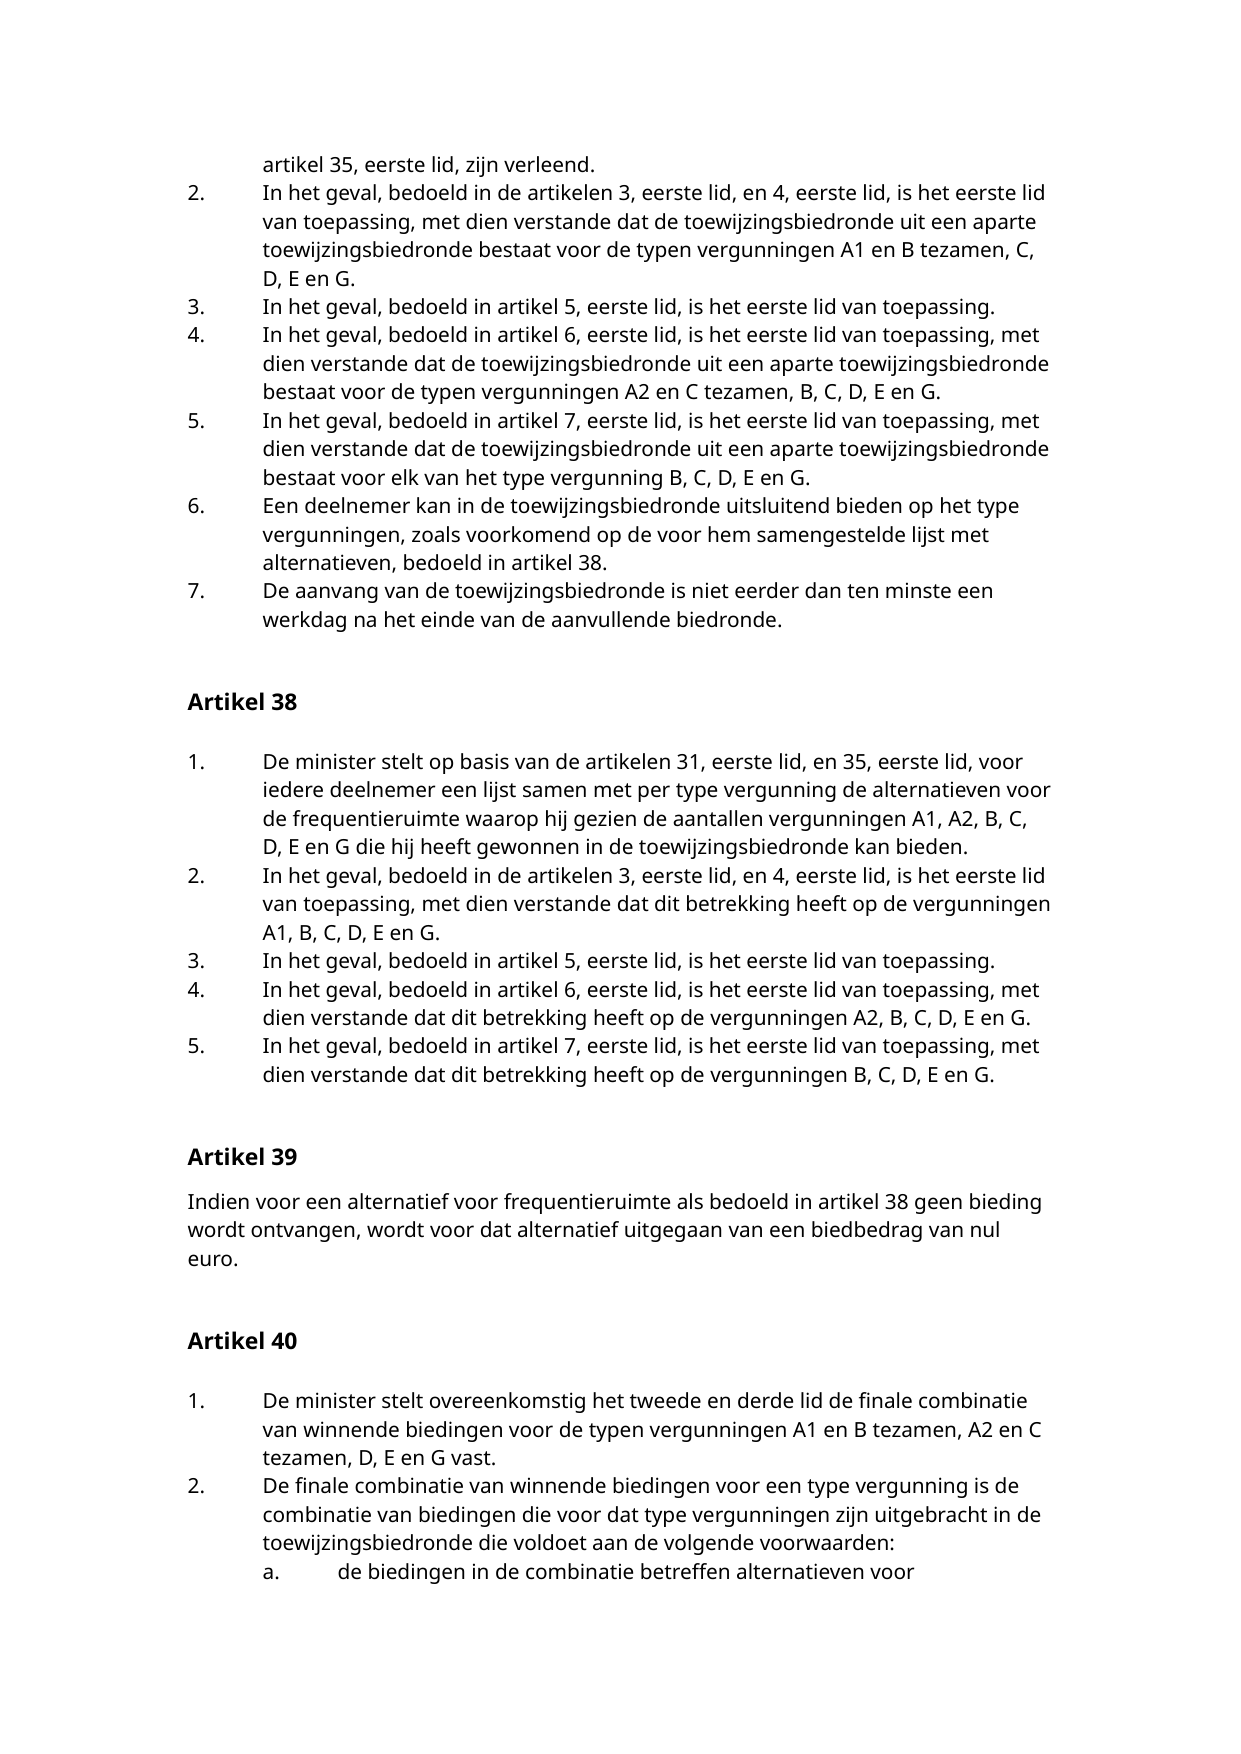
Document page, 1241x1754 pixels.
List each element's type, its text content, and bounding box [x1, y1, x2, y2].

subtitle Artikel 40 [187, 1325, 1053, 1356]
list De minister stelt op basis van de artikelen 31, eerste lid, en 35, eerste lid, voor iedere deelnemer een lijst samen met per type vergunning de alternatieven voor de frequentieruimte waarop hij gezien de aantallen vergunningen A1, A2, B, C, D, E en G die hij heeft gewonnen in de toewijzingsbiedronde kan bieden. [187, 747, 1053, 861]
list In het geval, bedoeld in artikel 7, eerste lid, is het eerste lid van toepassing, met dien verstande dat de toewijzingsbiedronde uit een aparte toewijzingsbiedronde bestaat voor elk van het type vergunning B, C, D, E en G. [187, 406, 1053, 491]
list De aanvang van de toewijzingsbiedronde is niet eerder dan ten minste een werkdag na het einde van de aanvullende biedronde. [187, 577, 1053, 633]
list de biedingen in de combinatie betreffen alternatieven voor [262, 1557, 1053, 1585]
list In het geval, bedoeld in artikel 7, eerste lid, is het eerste lid van toepassing, met dien verstande dat dit betrekking heeft op de vergunningen B, C, D, E en G. [187, 1032, 1053, 1088]
text Indien voor een alternatief voor frequentieruimte als bedoeld in artikel 38 geen bieding wordt ontvangen, wordt voor dat alternatief uitgegaan van een biedbedrag van nul euro. [187, 1187, 1053, 1272]
subtitle Artikel 38 [187, 686, 1053, 717]
list In het geval, bedoeld in artikel 5, eerste lid, is het eerste lid van toepassing. [187, 292, 1053, 321]
list In het geval, bedoeld in de artikelen 3, eerste lid, en 4, eerste lid, is het eerste lid van toepassing, met dien verstande dat de toewijzingsbiedronde uit een aparte toewijzingsbiedronde bestaat voor de typen vergunningen A1 en B tezamen, C, D, E en G. [187, 178, 1053, 292]
list De minister stelt overeenkomstig het tweede en derde lid de finale combinatie van winnende biedingen voor de typen vergunningen A1 en B tezamen, A2 en C tezamen, D, E en G vast. [187, 1386, 1053, 1472]
list In het geval, bedoeld in de artikelen 3, eerste lid, en 4, eerste lid, is het eerste lid van toepassing, met dien verstande dat dit betrekking heeft op de vergunningen A1, B, C, D, E en G. [187, 861, 1053, 946]
list In het geval, bedoeld in artikel 5, eerste lid, is het eerste lid van toepassing. [187, 946, 1053, 975]
list artikel 35, eerste lid, zijn verleend. [187, 150, 1053, 178]
list De finale combinatie van winnende biedingen voor een type vergunning is de combinatie van biedingen die voor dat type vergunningen zijn uitgebracht in de toewijzingsbiedronde die voldoet aan de volgende voorwaarden: [187, 1472, 1053, 1557]
list In het geval, bedoeld in artikel 6, eerste lid, is het eerste lid van toepassing, met dien verstande dat de toewijzingsbiedronde uit een aparte toewijzingsbiedronde bestaat voor de typen vergunningen A2 en C tezamen, B, C, D, E en G. [187, 321, 1053, 406]
list In het geval, bedoeld in artikel 6, eerste lid, is het eerste lid van toepassing, met dien verstande dat dit betrekking heeft op de vergunningen A2, B, C, D, E en G. [187, 975, 1053, 1032]
list Een deelnemer kan in de toewijzingsbiedronde uitsluitend bieden op het type vergunningen, zoals voorkomend op de voor hem samengestelde lijst met alternatieven, bedoeld in artikel 38. [187, 491, 1053, 577]
subtitle Artikel 39 [187, 1141, 1053, 1172]
